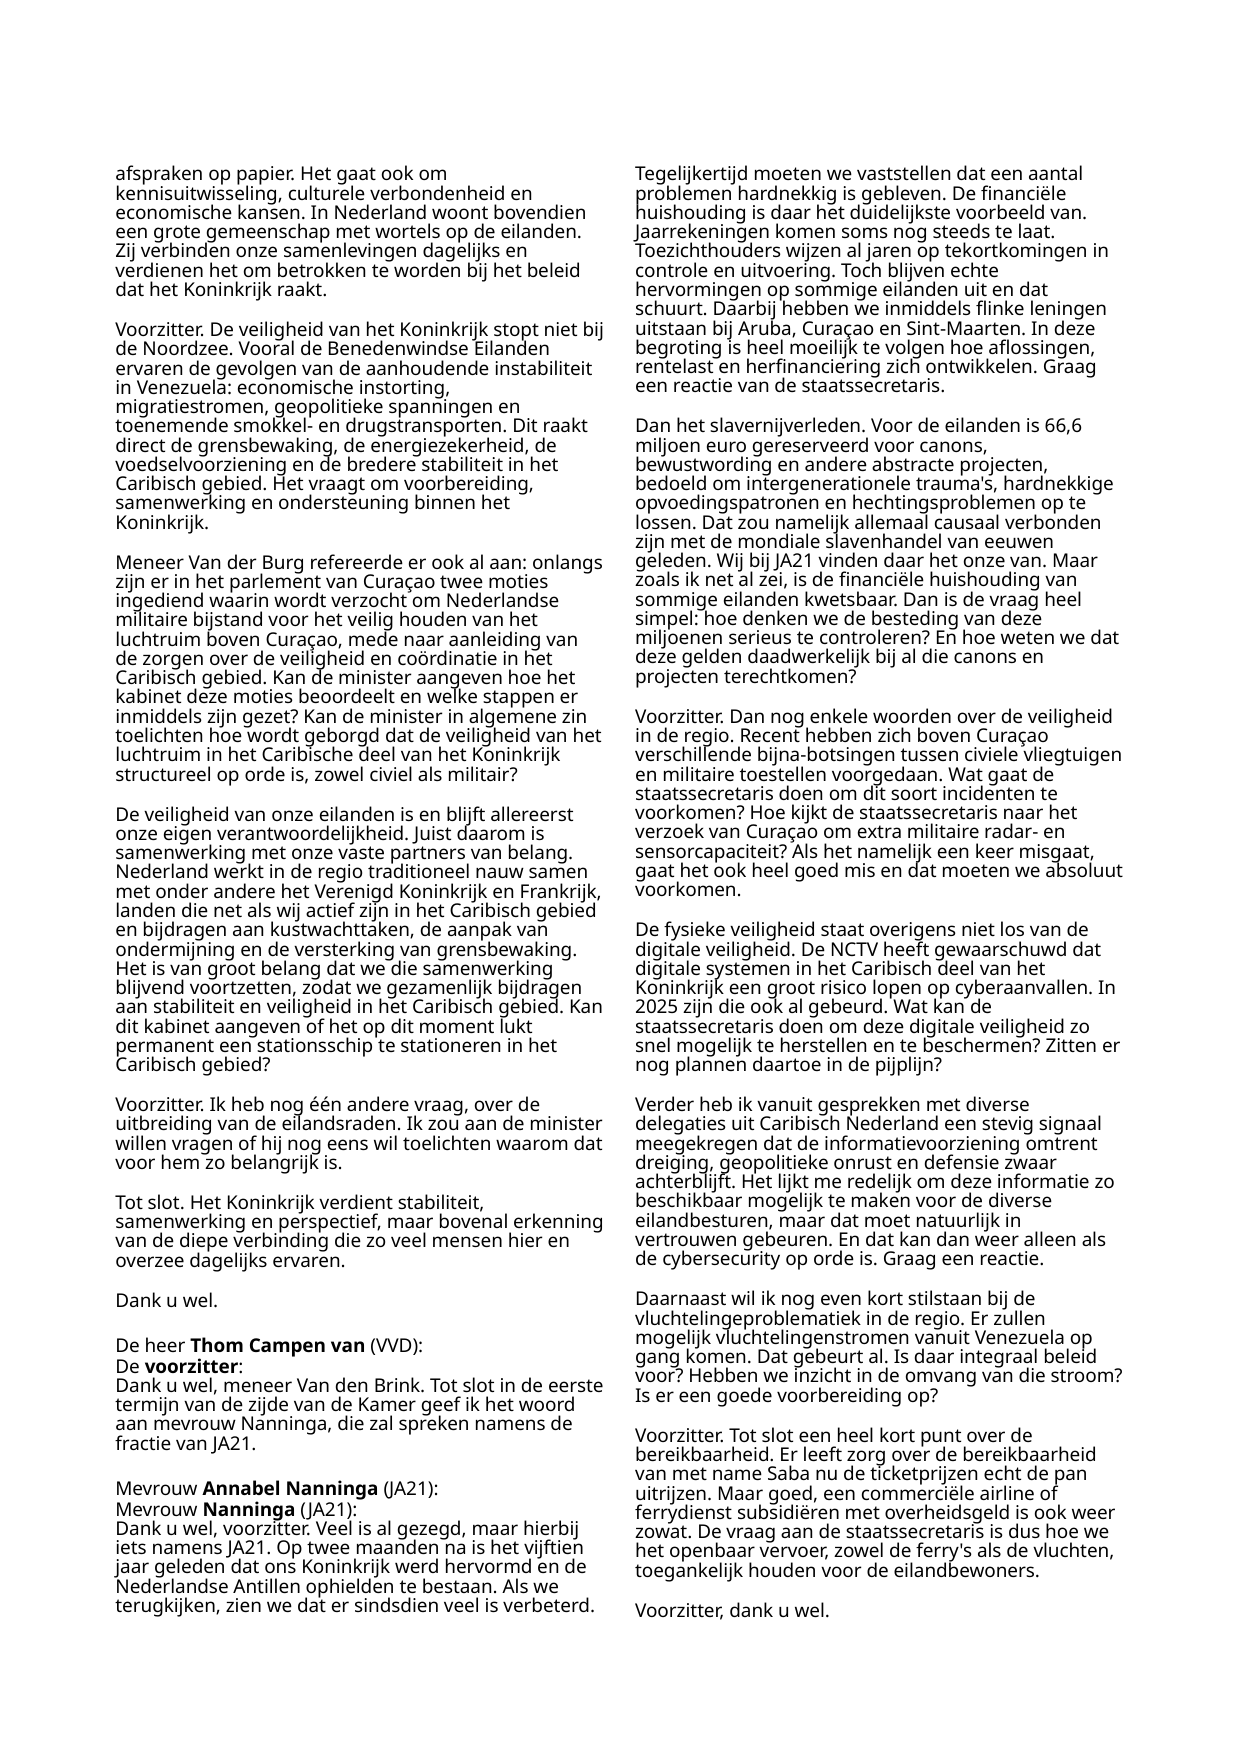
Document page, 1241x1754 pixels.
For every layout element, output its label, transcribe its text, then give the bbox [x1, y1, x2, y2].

text Meneer Van der Burg refereerde er ook al aan: onlangs zijn er in het parlement van Curaçao twee moties ingediend waarin wordt verzocht om Nederlandse militaire bijstand voor het veilig houden van het luchtruim boven Curaçao, mede naar aanleiding van de zorgen over de veiligheid en coördinatie in het Caribisch gebied. Kan de minister aangeven hoe het kabinet deze moties beoordeelt en welke stappen er inmiddels zijn gezet? Kan de minister in algemene zin toelichten hoe wordt geborgd dat de veiligheid van het luchtruim in het Caribische deel van het Koninkrijk structureel op orde is, zowel civiel als militair? [115, 554, 605, 785]
text Dan het slavernijverleden. Voor de eilanden is 66,6 miljoen euro gereserveerd voor canons, bewustwording en andere abstracte projecten, bedoeld om intergenerationele trauma's, hardnekkige opvoedingspatronen en hechtingsproblemen op te lossen. Dat zou namelijk allemaal causaal verbonden zijn met de mondiale slavenhandel van eeuwen geleden. Wij bij JA21 vinden daar het onze van. Maar zoals ik net al zei, is de financiële huishouding van sommige eilanden kwetsbaar. Dan is de vraag heel simpel: hoe denken we de besteding van deze miljoenen serieus te controleren? En hoe weten we dat deze gelden daadwerkelijk bij al die canons en projecten terechtkomen? [635, 417, 1125, 687]
text Dank u wel, meneer Van den Brink. Tot slot in de eerste termijn van de zijde van de Kamer geef ik het woord aan mevrouw Nanninga, die zal spreken namens de fractie van JA21. [115, 1377, 605, 1454]
text Voorzitter. De veiligheid van het Koninkrijk stopt niet bij de Noordzee. Vooral de Benedenwindse Eilanden ervaren de gevolgen van de aanhoudende instabiliteit in Venezuela: economische instorting, migratiestromen, geopolitieke spanningen en toenemende smokkel- en drugstransporten. Dit raakt direct de grensbewaking, de energiezekerheid, de voedselvoorziening en de bredere stabiliteit in het Caribisch gebied. Het vraagt om voorbereiding, samenwerking en ondersteuning binnen het Koninkrijk. [115, 321, 605, 533]
text afspraken op papier. Het gaat ook om kennisuitwisseling, culturele verbondenheid en economische kansen. In Nederland woont bovendien een grote gemeenschap met wortels op de eilanden. Zij verbinden onze samenlevingen dagelijks en verdienen het om betrokken te worden bij het beleid dat het Koninkrijk raakt. [115, 165, 605, 300]
text Verder heb ik vanuit gesprekken met diverse delegaties uit Caribisch Nederland een stevig signaal meegekregen dat de informatievoorziening omtrent dreiging, geopolitieke onrust en defensie zwaar achterblijft. Het lijkt me redelijk om deze informatie zo beschikbaar mogelijk te maken voor de diverse eilandbesturen, maar dat moet natuurlijk in vertrouwen gebeuren. En dat kan dan weer alleen als de cybersecurity op orde is. Graag een reactie. [635, 1096, 1125, 1269]
text Voorzitter. Ik heb nog één andere vraag, over de uitbreiding van de eilandsraden. Ik zou aan de minister willen vragen of hij nog eens wil toelichten waarom dat voor hem zo belangrijk is. [115, 1096, 605, 1173]
text Mevrouw Annabel Nanninga (JA21): [115, 1475, 605, 1501]
text Daarnaast wil ik nog even kort stilstaan bij de vluchtelingeproblematiek in de regio. Er zullen mogelijk vluchtelingenstromen vanuit Venezuela op gang komen. Dat gebeurt al. Is daar integraal beleid voor? Hebben we inzicht in de omvang van die stroom? Is er een goede voorbereiding op? [635, 1290, 1125, 1406]
text Voorzitter. Tot slot een heel kort punt over de bereikbaarheid. Er leeft zorg over de bereikbaarheid van met name Saba nu de ticketprijzen echt de pan uitrijzen. Maar goed, een commerciële airline of ferrydienst subsidiëren met overheidsgeld is ook weer zowat. De vraag aan de staatssecretaris is dus hoe we het openbaar vervoer, zowel de ferry's als de vluchten, toegankelijk houden voor de eilandbewoners. [635, 1427, 1125, 1581]
text Tot slot. Het Koninkrijk verdient stabiliteit, samenwerking en perspectief, maar bovenal erkenning van de diepe verbinding die zo veel mensen hier en overzee dagelijks ervaren. [115, 1194, 605, 1271]
text Tegelijkertijd moeten we vaststellen dat een aantal problemen hardnekkig is gebleven. De financiële huishouding is daar het duidelijkste voorbeeld van. Jaarrekeningen komen soms nog steeds te laat. Toezichthouders wijzen al jaren op tekortkomingen in controle en uitvoering. Toch blijven echte hervormingen op sommige eilanden uit en dat schuurt. Daarbij hebben we inmiddels flinke leningen uitstaan bij Aruba, Curaçao en Sint-Maarten. In deze begroting is heel moeilijk te volgen hoe aflossingen, rentelast en herfinanciering zich ontwikkelen. Graag een reactie van de staatssecretaris. [635, 165, 1125, 397]
text Mevrouw Nanninga (JA21): [115, 1501, 605, 1520]
text Dank u wel, voorzitter. Veel is al gezegd, maar hierbij iets namens JA21. Op twee maanden na is het vijftien jaar geleden dat ons Koninkrijk werd hervormd en de Nederlandse Antillen ophielden te bestaan. Als we terugkijken, zien we dat er sindsdien veel is verbeterd. [115, 1520, 605, 1616]
text De veiligheid van onze eilanden is en blijft allereerst onze eigen verantwoordelijkheid. Juist daarom is samenwerking met onze vaste partners van belang. Nederland werkt in de regio traditioneel nauw samen met onder andere het Verenigd Koninkrijk en Frankrijk, landen die net als wij actief zijn in het Caribisch gebied en bijdragen aan kustwachttaken, de aanpak van ondermijning en de versterking van grensbewaking. Het is van groot belang dat we die samenwerking blijvend voortzetten, zodat we gezamenlijk bijdragen aan stabiliteit en veiligheid in het Caribisch gebied. Kan dit kabinet aangeven of het op dit moment lukt permanent een stationsschip te stationeren in het Caribisch gebied? [115, 806, 605, 1075]
text De fysieke veiligheid staat overigens niet los van de digitale veiligheid. De NCTV heeft gewaarschuwd dat digitale systemen in het Caribisch deel van het Koninkrijk een groot risico lopen op cyberaanvallen. In 2025 zijn die ook al gebeurd. Wat kan de staatssecretaris doen om deze digitale veiligheid zo snel mogelijk te herstellen en te beschermen? Zitten er nog plannen daartoe in de pijplijn? [635, 921, 1125, 1075]
text Voorzitter, dank u wel. [635, 1602, 1125, 1621]
text Voorzitter. Dan nog enkele woorden over de veiligheid in de regio. Recent hebben zich boven Curaçao verschillende bijna-botsingen tussen civiele vliegtuigen en militaire toestellen voorgedaan. Wat gaat de staatssecretaris doen om dit soort incidenten te voorkomen? Hoe kijkt de staatssecretaris naar het verzoek van Curaçao om extra militaire radar- en sensorcapaciteit? Als het namelijk een keer misgaat, gaat het ook heel goed mis en dat moeten we absoluut voorkomen. [635, 708, 1125, 901]
text De voorzitter: [115, 1358, 605, 1377]
text Dank u wel. [115, 1292, 605, 1311]
text De heer Thom Campen van (VVD): [115, 1332, 605, 1358]
